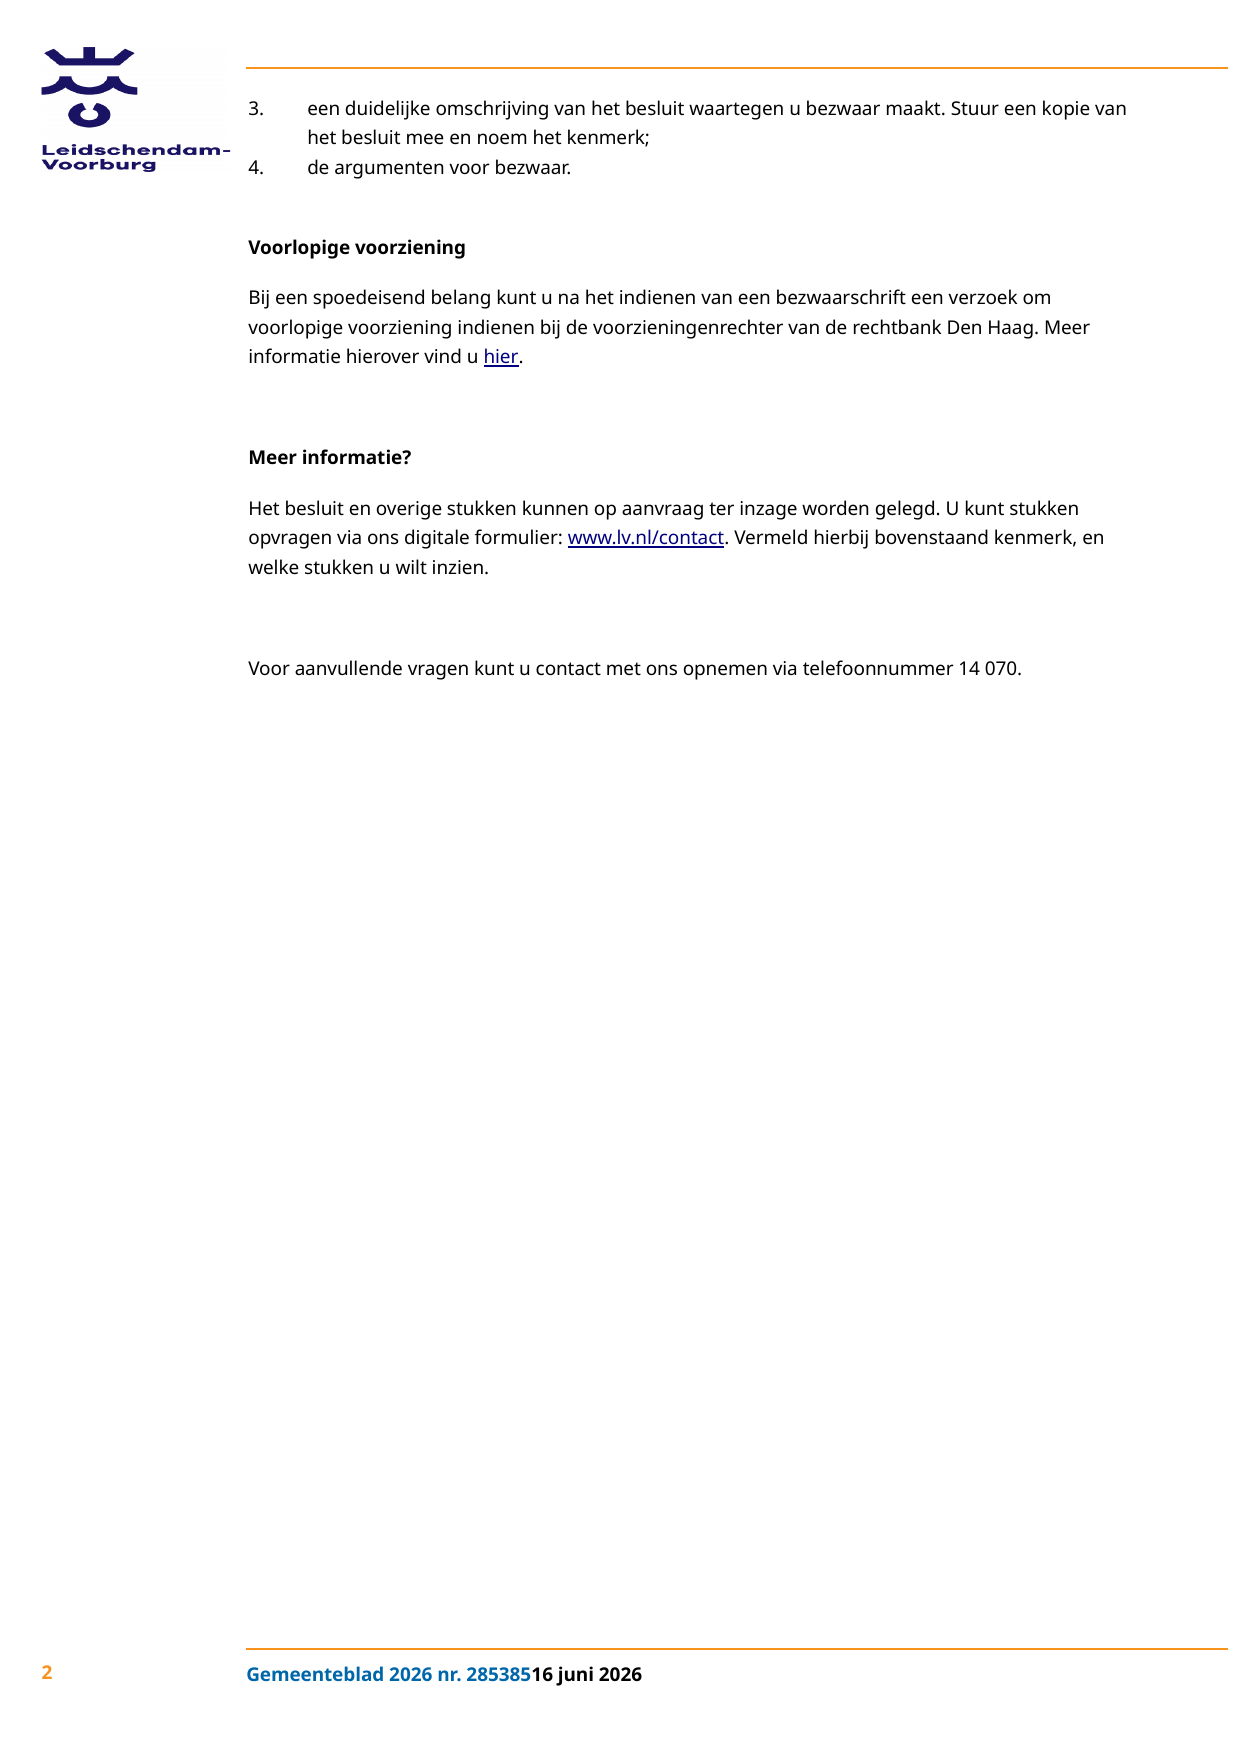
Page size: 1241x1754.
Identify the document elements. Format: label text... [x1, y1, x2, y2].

text Voor aanvullende vragen kunt u contact met ons opnemen via telefoonnummer 14 070. [248, 655, 1152, 681]
text Bij een spoedeisend belang kunt u na het indienen van een bezwaarschrift een verzoek om voorlopige voorziening indienen bij de voorzieningenrechter van de rechtbank Den Haag. Meer informatie hierover vind u hier. [248, 284, 1152, 369]
text Meer informatie? [248, 444, 1152, 470]
text Voorlopige voorziening [248, 234, 1152, 260]
list een duidelijke omschrijving van het besluit waartegen u bezwaar maakt. Stuur een kopie van het besluit mee en noem het kenmerk; [248, 95, 1152, 150]
text Het besluit en overige stukken kunnen op aanvraag ter inzage worden gelegd. U kunt stukken opvragen via ons digitale formulier: www.lv.nl/contact. Vermeld hierbij bovenstaand kenmerk, en welke stukken u wilt inzien. [248, 495, 1152, 580]
picture [41, 47, 231, 172]
list de argumenten voor bezwaar. [248, 154, 1152, 180]
